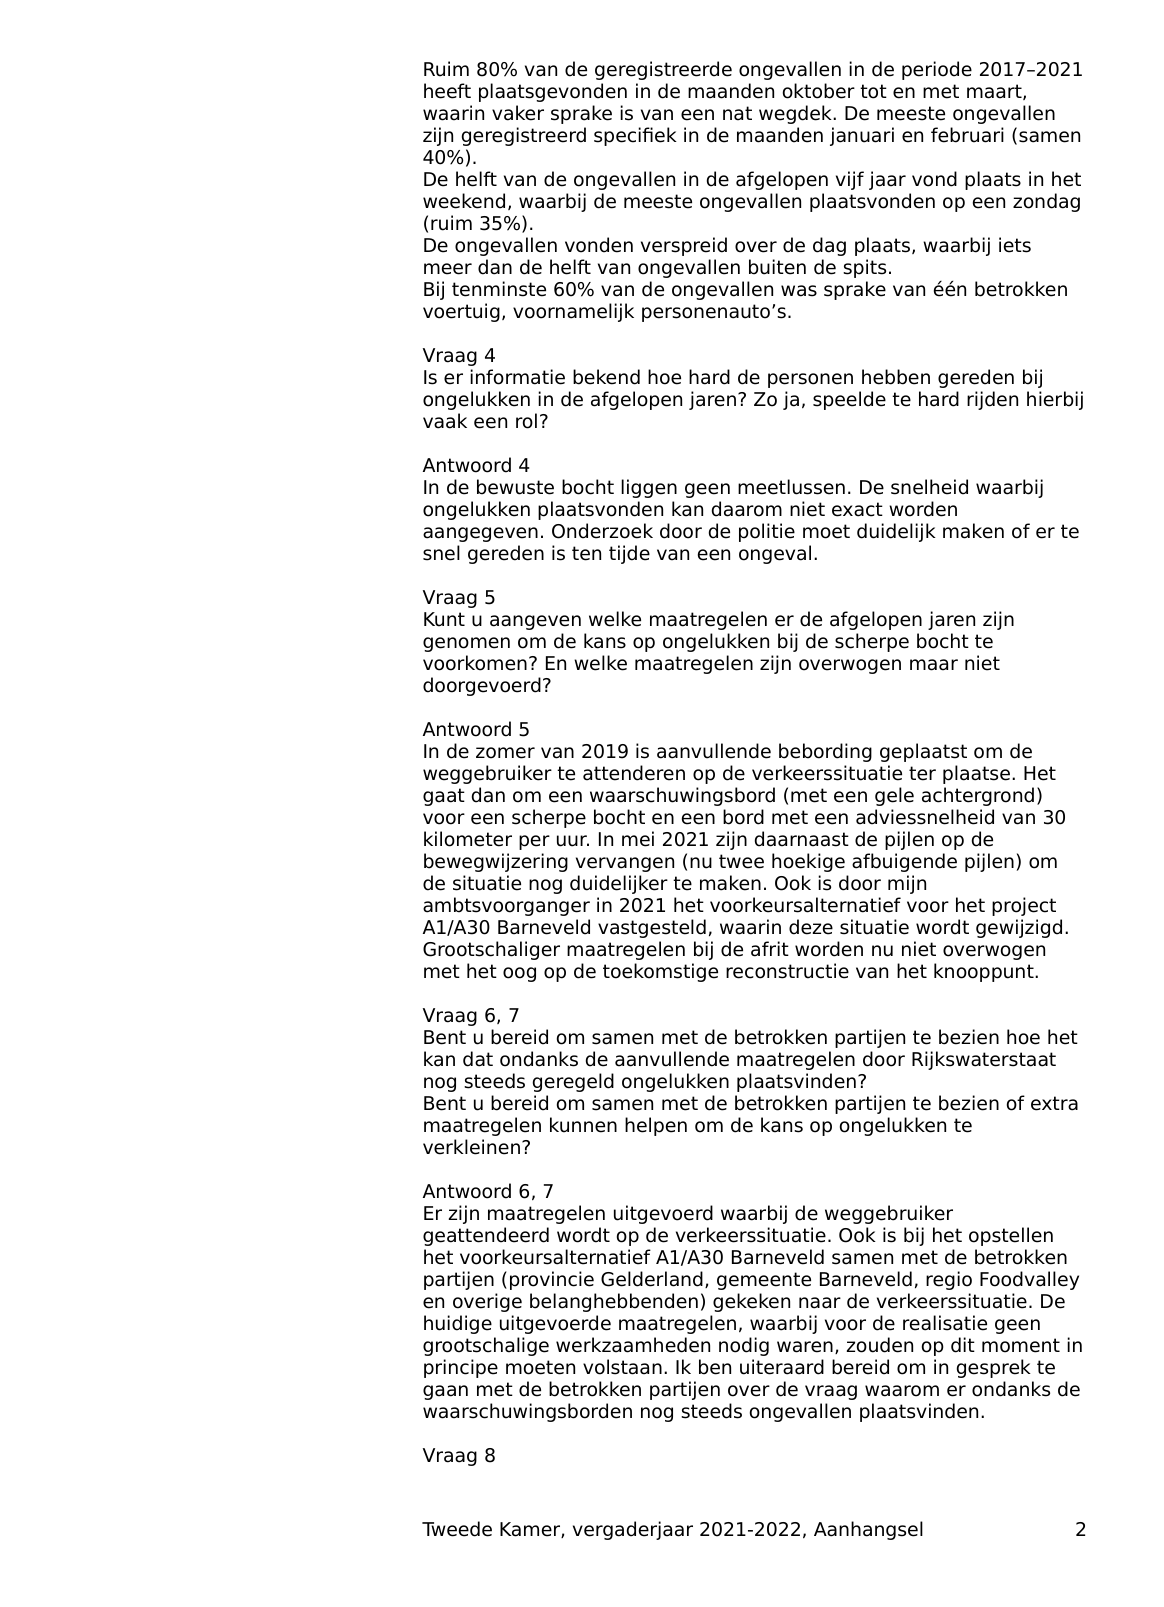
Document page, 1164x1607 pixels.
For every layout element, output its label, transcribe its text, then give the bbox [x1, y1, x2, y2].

text Bent u bereid om samen met de betrokken partijen te bezien of extra maatregelen kunnen helpen om de kans op ongelukken te verkleinen? [422, 1093, 1087, 1159]
text Vraag 6, 7 [422, 1005, 1087, 1027]
text Er zijn maatregelen uitgevoerd waarbij de weggebruiker geattendeerd wordt op de verkeerssituatie. Ook is bij het opstellen het voorkeursalternatief A1/A30 Barneveld samen met de betrokken partijen (provincie Gelderland, gemeente Barneveld, regio Foodvalley en overige belanghebbenden) gekeken naar de verkeerssituatie. De huidige uitgevoerde maatregelen, waarbij voor de realisatie geen grootschalige werkzaamheden nodig waren, zouden op dit moment in principe moeten volstaan. Ik ben uiteraard bereid om in gesprek te gaan met de betrokken partijen over de vraag waarom er ondanks de waarschuwingsborden nog steeds ongevallen plaatsvinden. [422, 1203, 1087, 1423]
text De ongevallen vonden verspreid over de dag plaats, waarbij iets meer dan de helft van ongevallen buiten de spits. [422, 235, 1087, 279]
text Vraag 8 [422, 1445, 1087, 1467]
text Vraag 5 [422, 587, 1087, 609]
text Vraag 4 [422, 345, 1087, 367]
text Bent u bereid om samen met de betrokken partijen te bezien hoe het kan dat ondanks de aanvullende maatregelen door Rijkswaterstaat nog steeds geregeld ongelukken plaatsvinden? [422, 1027, 1087, 1093]
text Ruim 80% van de geregistreerde ongevallen in de periode 2017–2021 heeft plaatsgevonden in de maanden oktober tot en met maart, waarin vaker sprake is van een nat wegdek. De meeste ongevallen zijn geregistreerd specifiek in de maanden januari en februari (samen 40%). [422, 59, 1087, 169]
text De helft van de ongevallen in de afgelopen vijf jaar vond plaats in het weekend, waarbij de meeste ongevallen plaatsvonden op een zondag (ruim 35%). [422, 169, 1087, 235]
text Antwoord 6, 7 [422, 1181, 1087, 1203]
text In de bewuste bocht liggen geen meetlussen. De snelheid waarbij ongelukken plaatsvonden kan daarom niet exact worden aangegeven. Onderzoek door de politie moet duidelijk maken of er te snel gereden is ten tijde van een ongeval. [422, 477, 1087, 565]
text Bij tenminste 60% van de ongevallen was sprake van één betrokken voertuig, voornamelijk personenauto’s. [422, 279, 1087, 323]
text Antwoord 4 [422, 455, 1087, 477]
text Antwoord 5 [422, 719, 1087, 741]
text Kunt u aangeven welke maatregelen er de afgelopen jaren zijn genomen om de kans op ongelukken bij de scherpe bocht te voorkomen? En welke maatregelen zijn overwogen maar niet doorgevoerd? [422, 609, 1087, 697]
text In de zomer van 2019 is aanvullende bebording geplaatst om de weggebruiker te attenderen op de verkeerssituatie ter plaatse. Het gaat dan om een waarschuwingsbord (met een gele achtergrond) voor een scherpe bocht en een bord met een adviessnelheid van 30 kilometer per uur. In mei 2021 zijn daarnaast de pijlen op de bewegwijzering vervangen (nu twee hoekige afbuigende pijlen) om de situatie nog duidelijker te maken. Ook is door mijn ambtsvoorganger in 2021 het voorkeursalternatief voor het project A1/A30 Barneveld vastgesteld, waarin deze situatie wordt gewijzigd. Grootschaliger maatregelen bij de afrit worden nu niet overwogen met het oog op de toekomstige reconstructie van het knooppunt. [422, 741, 1087, 983]
text Is er informatie bekend hoe hard de personen hebben gereden bij ongelukken in de afgelopen jaren? Zo ja, speelde te hard rijden hierbij vaak een rol? [422, 367, 1087, 433]
